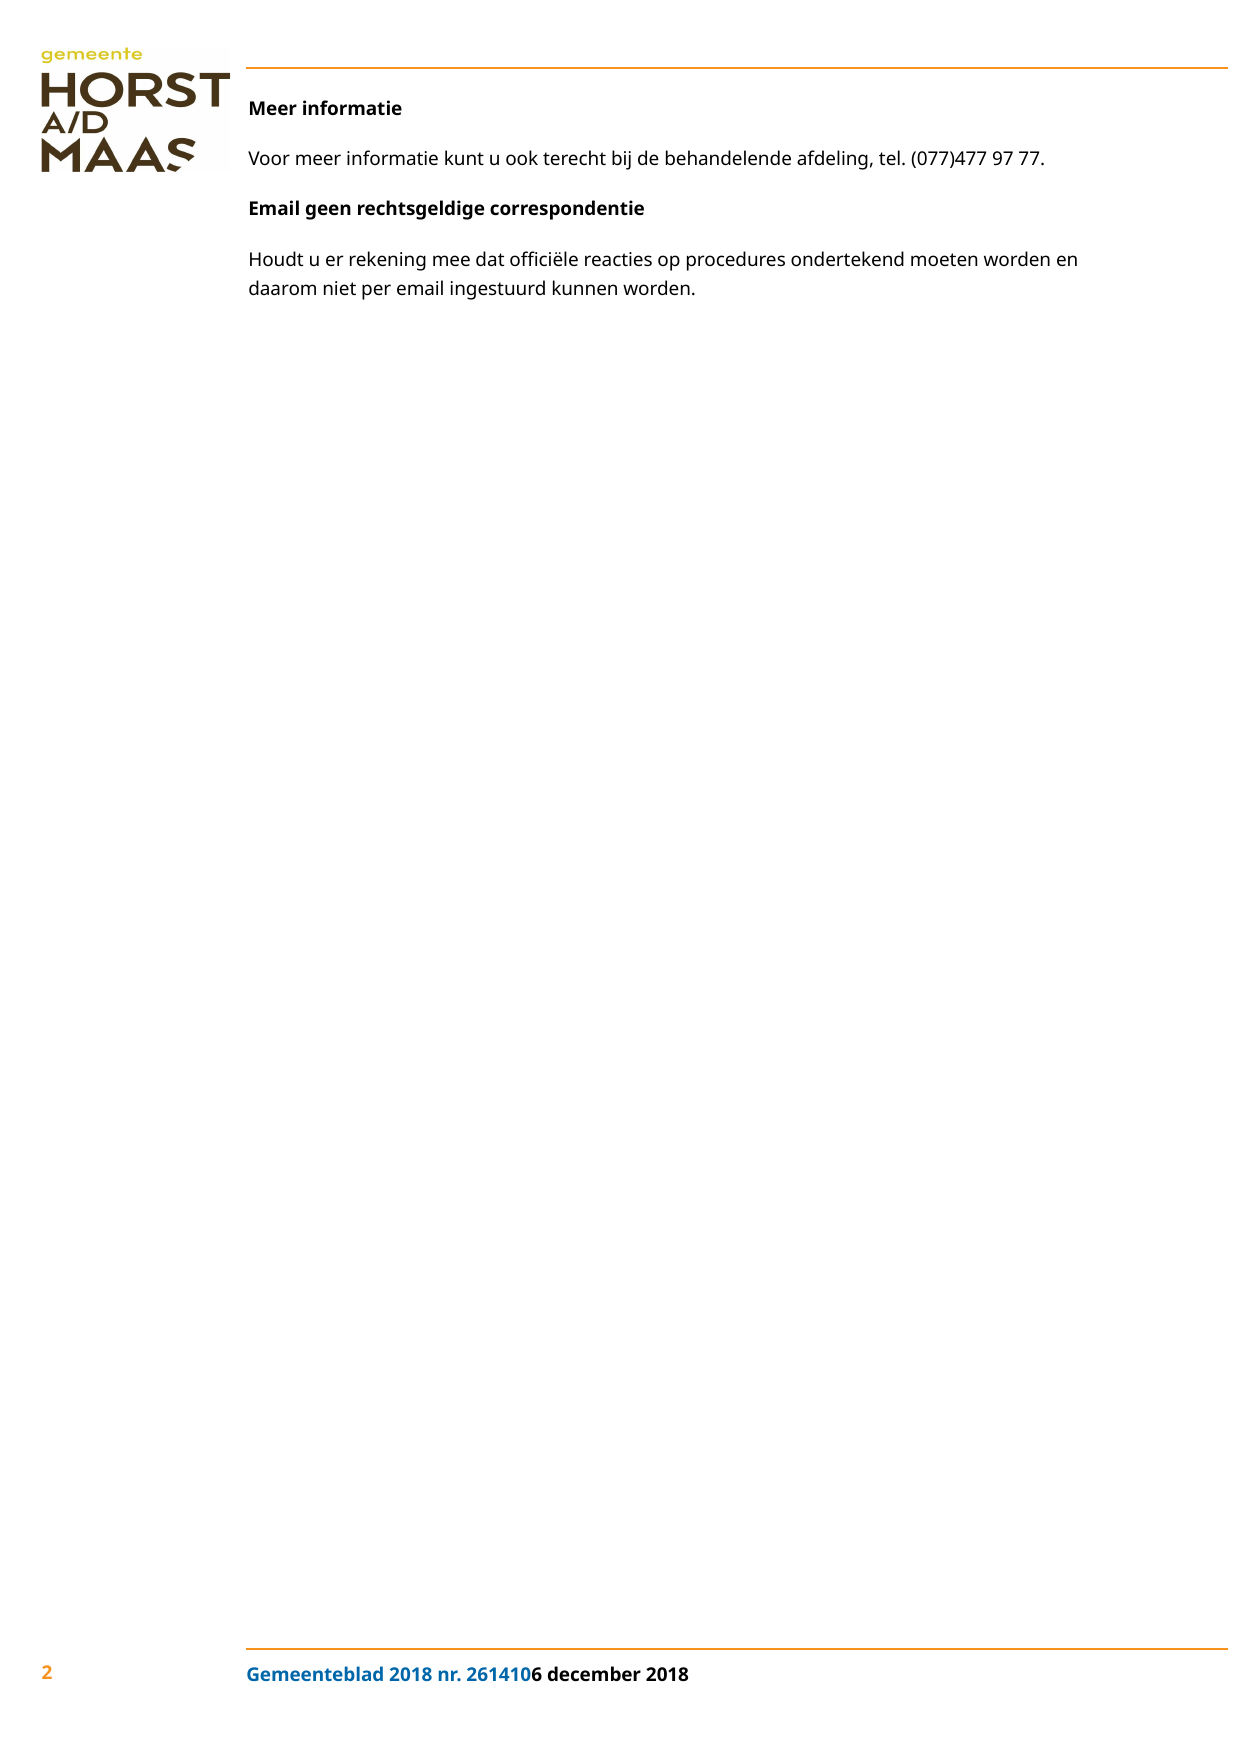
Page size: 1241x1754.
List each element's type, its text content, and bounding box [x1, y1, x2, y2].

picture [41, 47, 231, 172]
text Meer informatie [248, 95, 1152, 121]
text Houdt u er rekening mee dat officiële reacties op procedures ondertekend moeten worden en daarom niet per email ingestuurd kunnen worden. [248, 246, 1152, 301]
text Voor meer informatie kunt u ook terecht bij de behandelende afdeling, tel. (077)477 97 77. [248, 145, 1152, 171]
text Email geen rechtsgeldige correspondentie [248, 196, 1152, 221]
